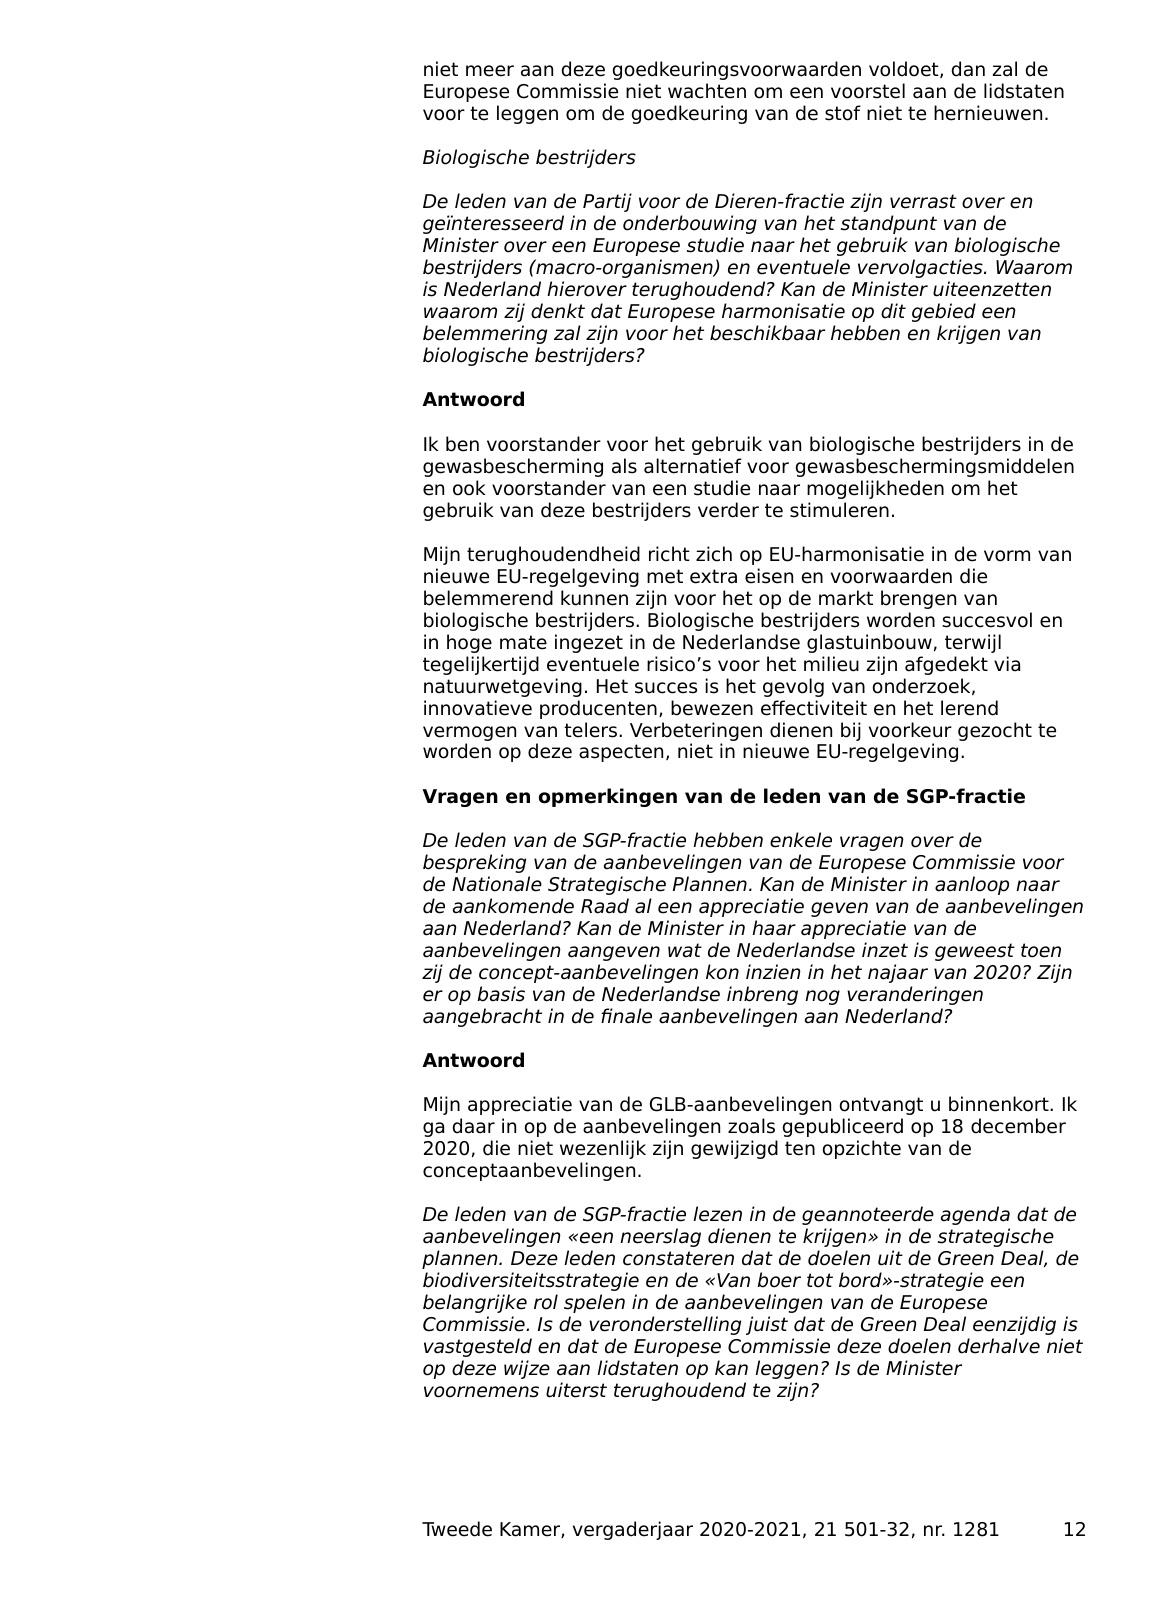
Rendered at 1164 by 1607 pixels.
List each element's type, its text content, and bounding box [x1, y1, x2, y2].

subtitle Antwoord [422, 1050, 1087, 1072]
text Mijn terughoudendheid richt zich op EU-harmonisatie in de vorm van nieuwe EU-regelgeving met extra eisen en voorwaarden die belemmerend kunnen zijn voor het op de markt brengen van biologische bestrijders. Biologische bestrijders worden succesvol en in hoge mate ingezet in de Nederlandse glastuinbouw, terwijl tegelijkertijd eventuele risico’s voor het milieu zijn afgedekt via natuurwetgeving. Het succes is het gevolg van onderzoek, innovatieve producenten, bewezen effectiviteit en het lerend vermogen van telers. Verbeteringen dienen bij voorkeur gezocht te worden op deze aspecten, niet in nieuwe EU-regelgeving. [422, 544, 1087, 763]
subtitle Vragen en opmerkingen van de leden van de SGP-fractie [422, 786, 1087, 808]
text De leden van de SGP-fractie lezen in de geannoteerde agenda dat de aanbevelingen «een neerslag dienen te krijgen» in de strategische plannen. Deze leden constateren dat de doelen uit de Green Deal, de biodiversiteitsstrategie en de «Van boer tot bord»-strategie een belangrijke rol spelen in de aanbevelingen van de Europese Commissie. Is de veronderstelling juist dat de Green Deal eenzijdig is vastgesteld en dat de Europese Commissie deze doelen derhalve niet op deze wijze aan lidstaten op kan leggen? Is de Minister voornemens uiterst terughoudend te zijn? [422, 1204, 1087, 1402]
text De leden van de SGP-fractie hebben enkele vragen over de bespreking van de aanbevelingen van de Europese Commissie voor de Nationale Strategische Plannen. Kan de Minister in aanloop naar de aankomende Raad al een appreciatie geven van de aanbevelingen aan Nederland? Kan de Minister in haar appreciatie van de aanbevelingen aangeven wat de Nederlandse inzet is geweest toen zij de concept-aanbevelingen kon inzien in het najaar van 2020? Zijn er op basis van de Nederlandse inbreng nog veranderingen aangebracht in de finale aanbevelingen aan Nederland? [422, 830, 1087, 1028]
text De leden van de Partij voor de Dieren-fractie zijn verrast over en geïnteresseerd in de onderbouwing van het standpunt van de Minister over een Europese studie naar het gebruik van biologische bestrijders (macro-organismen) en eventuele vervolgacties. Waarom is Nederland hierover terughoudend? Kan de Minister uiteenzetten waarom zij denkt dat Europese harmonisatie op dit gebied een belemmering zal zijn voor het beschikbaar hebben en krijgen van biologische bestrijders? [422, 191, 1087, 367]
text Mijn appreciatie van de GLB-aanbevelingen ontvangt u binnenkort. Ik ga daar in op de aanbevelingen zoals gepubliceerd op 18 december 2020, die niet wezenlijk zijn gewijzigd ten opzichte van de conceptaanbevelingen. [422, 1094, 1087, 1182]
subtitle Biologische bestrijders [422, 147, 1087, 169]
text Ik ben voorstander voor het gebruik van biologische bestrijders in de gewasbescherming als alternatief voor gewasbeschermingsmiddelen en ook voorstander van een studie naar mogelijkheden om het gebruik van deze bestrijders verder te stimuleren. [422, 433, 1087, 521]
subtitle Antwoord [422, 389, 1087, 411]
text niet meer aan deze goedkeuringsvoorwaarden voldoet, dan zal de Europese Commissie niet wachten om een voorstel aan de lidstaten voor te leggen om de goedkeuring van de stof niet te hernieuwen. [422, 59, 1087, 125]
